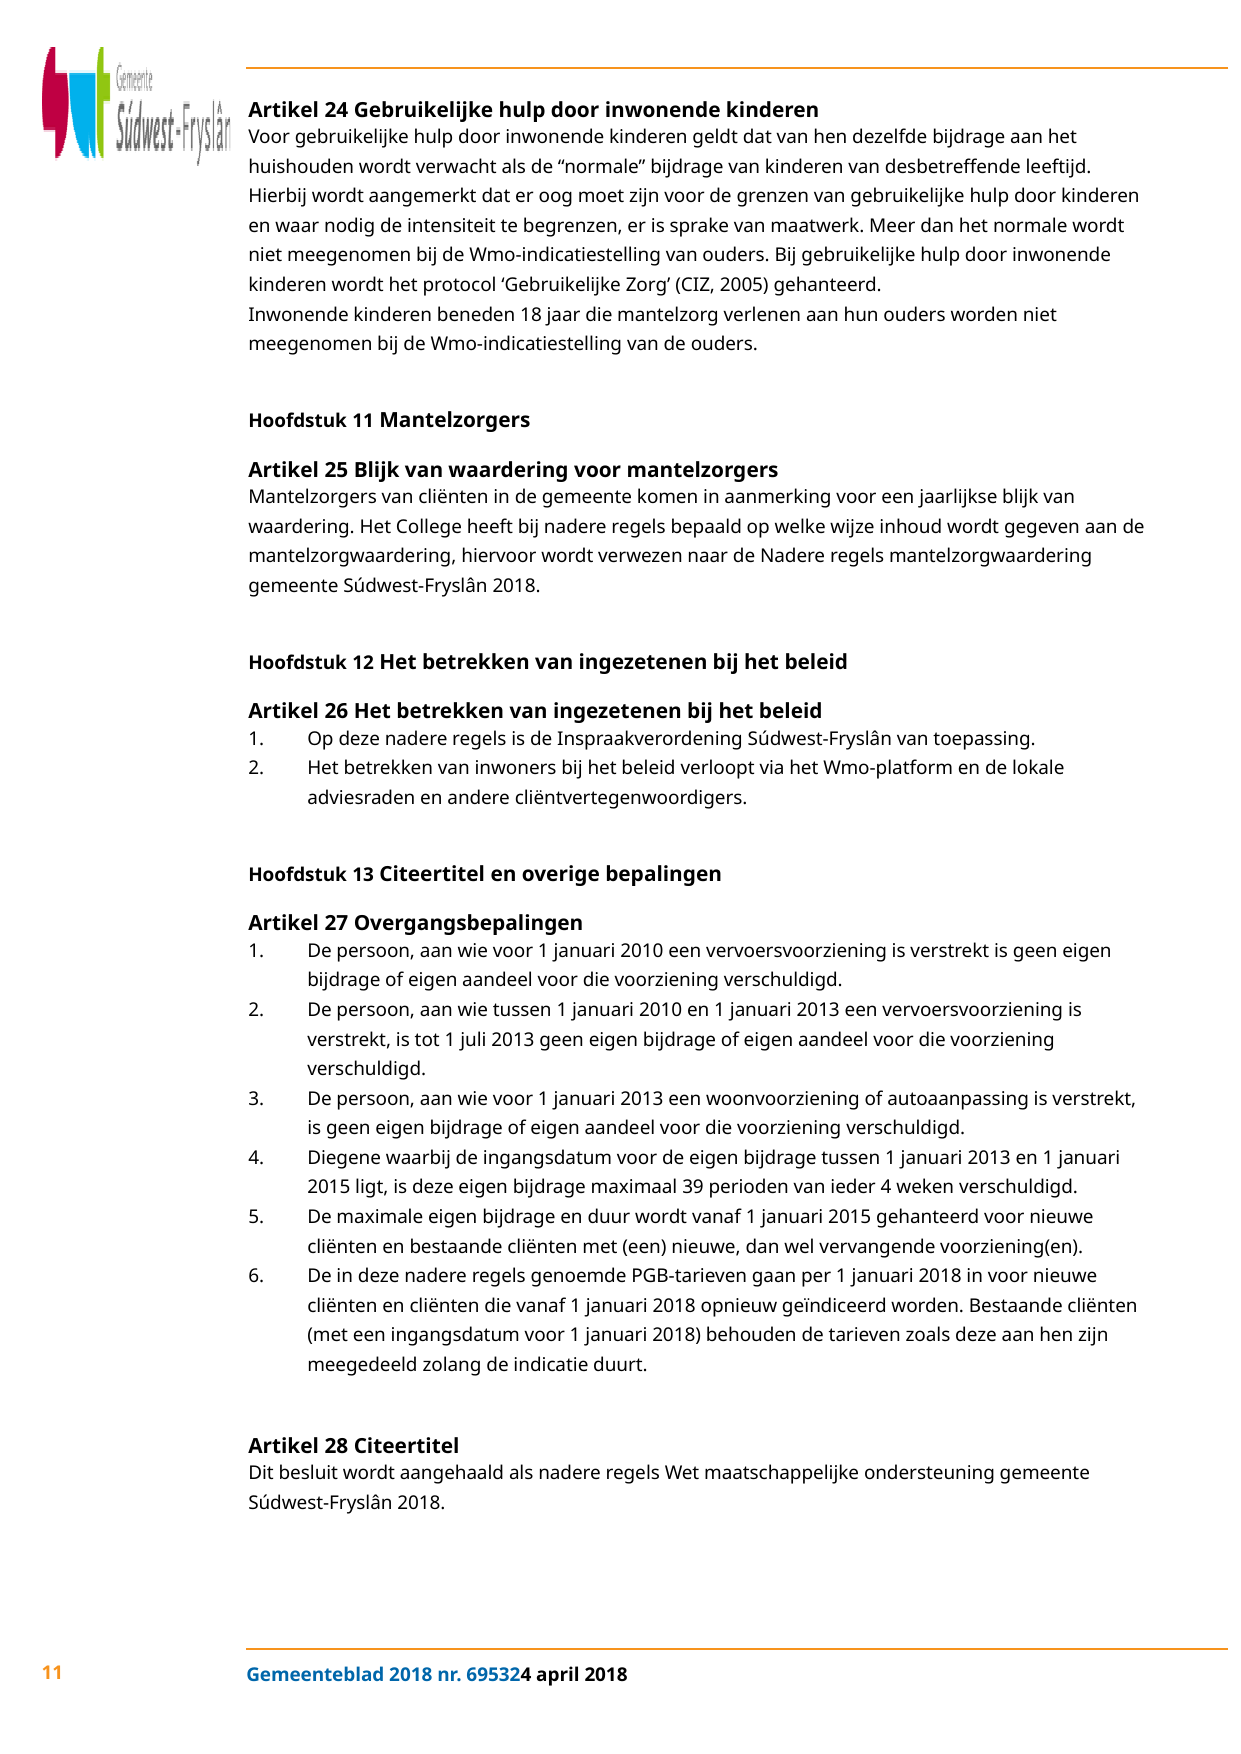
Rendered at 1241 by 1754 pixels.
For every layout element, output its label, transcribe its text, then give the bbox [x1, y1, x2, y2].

list Het betrekken van inwoners bij het beleid verloopt via het Wmo-platform en de lokale adviesraden en andere cliëntvertegenwoordigers. [248, 754, 1152, 810]
text Artikel 28 Citeertitel [248, 1431, 1152, 1459]
list De persoon, aan wie voor 1 januari 2013 een woonvoorziening of autoaanpassing is verstrekt, is geen eigen bijdrage of eigen aandeel voor die voorziening verschuldigd. [248, 1085, 1152, 1140]
list De in deze nadere regels genoemde PGB-tarieven gaan per 1 januari 2018 in voor nieuwe cliënten en cliënten die vanaf 1 januari 2018 opnieuw geïndiceerd worden. Bestaande cliënten (met een ingangsdatum voor 1 januari 2018) behouden de tarieven zoals deze aan hen zijn meegedeeld zolang de indicatie duurt. [248, 1262, 1152, 1377]
list Diegene waarbij de ingangsdatum voor de eigen bijdrage tussen 1 januari 2013 en 1 januari 2015 ligt, is deze eigen bijdrage maximaal 39 perioden van ieder 4 weken verschuldigd. [248, 1144, 1152, 1199]
text Artikel 25 Blijk van waardering voor mantelzorgers [248, 455, 1152, 483]
picture [41, 47, 231, 172]
text Artikel 26 Het betrekken van ingezetenen bij het beleid [248, 696, 1152, 725]
text Hoofdstuk 13 Citeertitel en overige bepalingen [248, 859, 1152, 888]
text Mantelzorgers van cliënten in de gemeente komen in aanmerking voor een jaarlijkse blijk van waardering. Het College heeft bij nadere regels bepaald op welke wijze inhoud wordt gegeven aan de mantelzorgwaardering, hiervoor wordt verwezen naar de Nadere regels mantelzorgwaardering gemeente Súdwest-Fryslân 2018. [248, 483, 1152, 598]
text Artikel 27 Overgangsbepalingen [248, 908, 1152, 937]
list De persoon, aan wie tussen 1 januari 2010 en 1 januari 2013 een vervoersvoorziening is verstrekt, is tot 1 juli 2013 geen eigen bijdrage of eigen aandeel voor die voorziening verschuldigd. [248, 996, 1152, 1081]
list Op deze nadere regels is de Inspraakverordening Súdwest-Fryslân van toepassing. [248, 725, 1152, 751]
text Dit besluit wordt aangehaald als nadere regels Wet maatschappelijke ondersteuning gemeente Súdwest-Fryslân 2018. [248, 1459, 1152, 1515]
text Inwonende kinderen beneden 18 jaar die mantelzorg verlenen aan hun ouders worden niet meegenomen bij de Wmo-indicatiestelling van de ouders. [248, 301, 1152, 356]
text Hoofdstuk 11 Mantelzorgers [248, 406, 1152, 434]
list De maximale eigen bijdrage en duur wordt vanaf 1 januari 2015 gehanteerd voor nieuwe cliënten en bestaande cliënten met (een) nieuwe, dan wel vervangende voorziening(en). [248, 1203, 1152, 1258]
text Hoofdstuk 12 Het betrekken van ingezetenen bij het beleid [248, 647, 1152, 676]
list De persoon, aan wie voor 1 januari 2010 een vervoersvoorziening is verstrekt is geen eigen bijdrage of eigen aandeel voor die voorziening verschuldigd. [248, 937, 1152, 992]
text Artikel 24 Gebruikelijke hulp door inwonende kinderen [248, 95, 1152, 123]
text Voor gebruikelijke hulp door inwonende kinderen geldt dat van hen dezelfde bijdrage aan het huishouden wordt verwacht als de “normale” bijdrage van kinderen van desbetreffende leeftijd. Hierbij wordt aangemerkt dat er oog moet zijn voor de grenzen van gebruikelijke hulp door kinderen en waar nodig de intensiteit te begrenzen, er is sprake van maatwerk. Meer dan het normale wordt niet meegenomen bij de Wmo-indicatiestelling van ouders. Bij gebruikelijke hulp door inwonende kinderen wordt het protocol ‘Gebruikelijke Zorg’ (CIZ, 2005) gehanteerd. [248, 123, 1152, 297]
